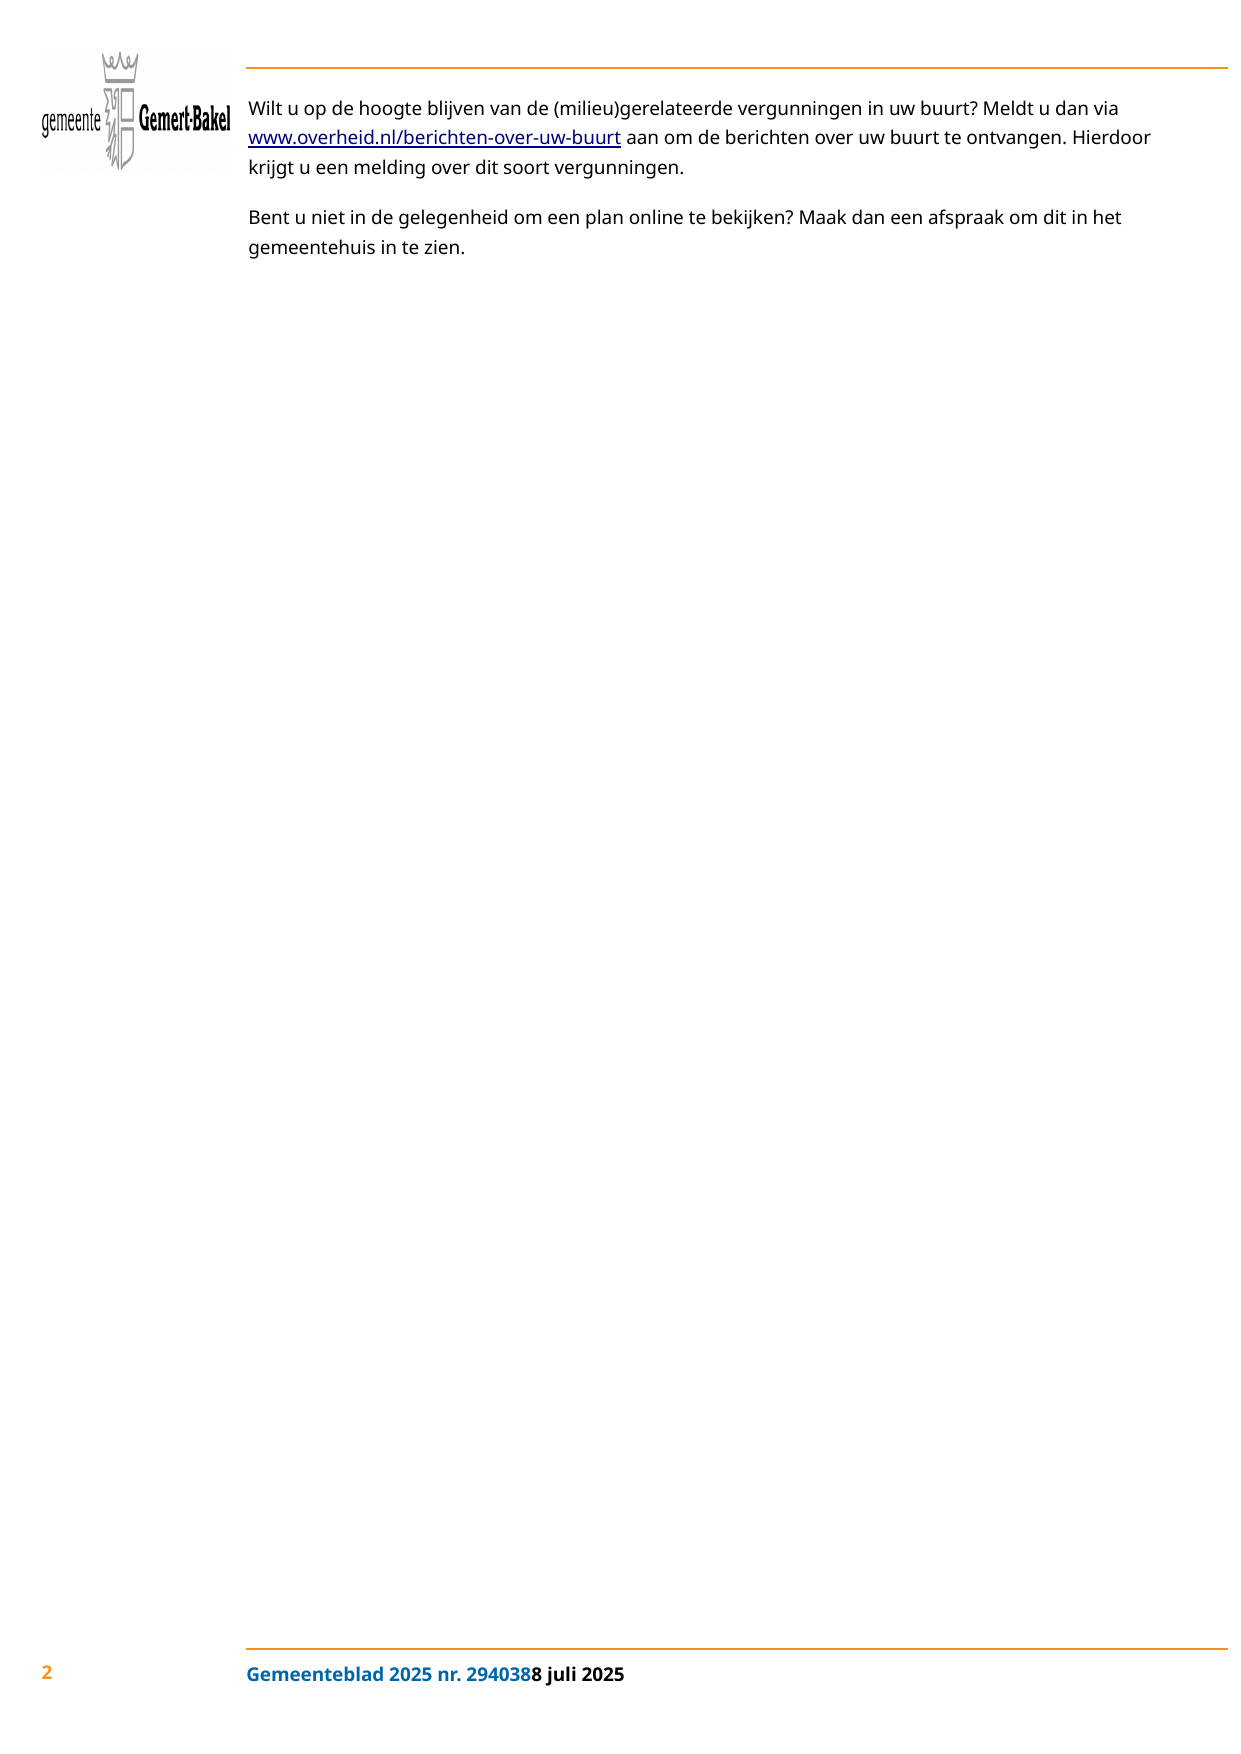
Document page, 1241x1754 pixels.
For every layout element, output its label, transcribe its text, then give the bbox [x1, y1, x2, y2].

text Bent u niet in de gelegenheid om een plan online te bekijken? Maak dan een afspraak om dit in het gemeentehuis in te zien. [248, 204, 1152, 260]
picture [41, 47, 231, 172]
text Wilt u op de hoogte blijven van de (milieu)gerelateerde vergunningen in uw buurt? Meldt u dan via www.overheid.nl/berichten-over-uw-buurt aan om de berichten over uw buurt te ontvangen. Hierdoor krijgt u een melding over dit soort vergunningen. [248, 95, 1152, 180]
